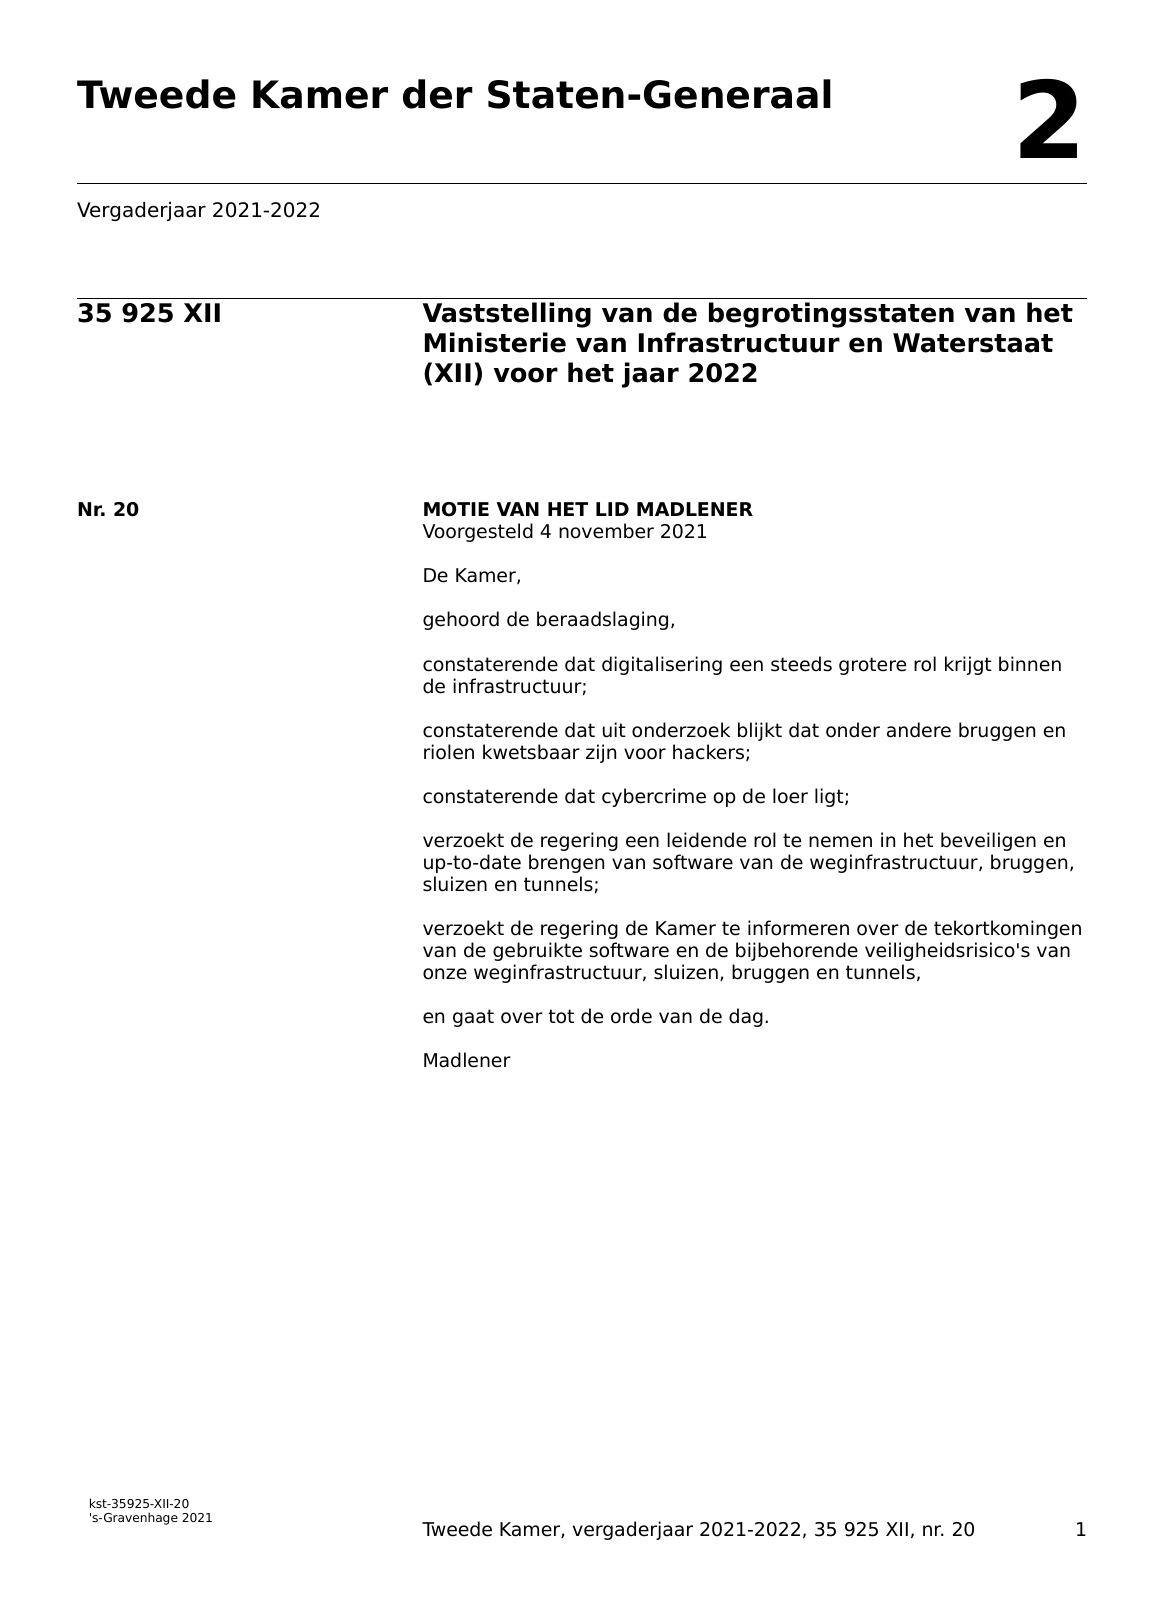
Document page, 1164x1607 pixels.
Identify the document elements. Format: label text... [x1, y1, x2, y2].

text kst-35925-XII-20 [88, 1497, 323, 1511]
subtitle 35 925 XII Vaststelling van de begrotingsstaten van het Ministerie van Infrastructuur en Waterstaat (XII) voor het jaar 2022 [77, 299, 1087, 388]
text constaterende dat cybercrime op de loer ligt; [422, 786, 1087, 808]
text constaterende dat digitalisering een steeds grotere rol krijgt binnen de infrastructuur; [422, 653, 1087, 697]
text verzoekt de regering de Kamer te informeren over de tekortkomingen van de gebruikte software en de bijbehorende veiligheidsrisico's van onze weginfrastructuur, sluizen, bruggen en tunnels, [422, 918, 1087, 984]
subtitle Nr. 20 MOTIE VAN HET LID MADLENER [77, 499, 1087, 521]
text constaterende dat uit onderzoek blijkt dat onder andere bruggen en riolen kwetsbaar zijn voor hackers; [422, 720, 1087, 764]
text verzoekt de regering een leidende rol te nemen in het beveiligen en up-to-date brengen van software van de weginfrastructuur, bruggen, sluizen en tunnels; [422, 830, 1087, 896]
text Madlener [422, 1050, 1087, 1072]
text 's-Gravenhage 2021 [88, 1511, 323, 1525]
text Voorgesteld 4 november 2021 [422, 521, 1087, 543]
table_cell Vergaderjaar 2021-2022 [77, 184, 1087, 298]
text gehoord de beraadslaging, [422, 609, 1087, 631]
table_header 2 [886, 59, 1087, 183]
text en gaat over tot de orde van de dag. [422, 1006, 1087, 1028]
table_header Tweede Kamer der Staten-Generaal [77, 59, 886, 183]
text De Kamer, [422, 565, 1087, 587]
